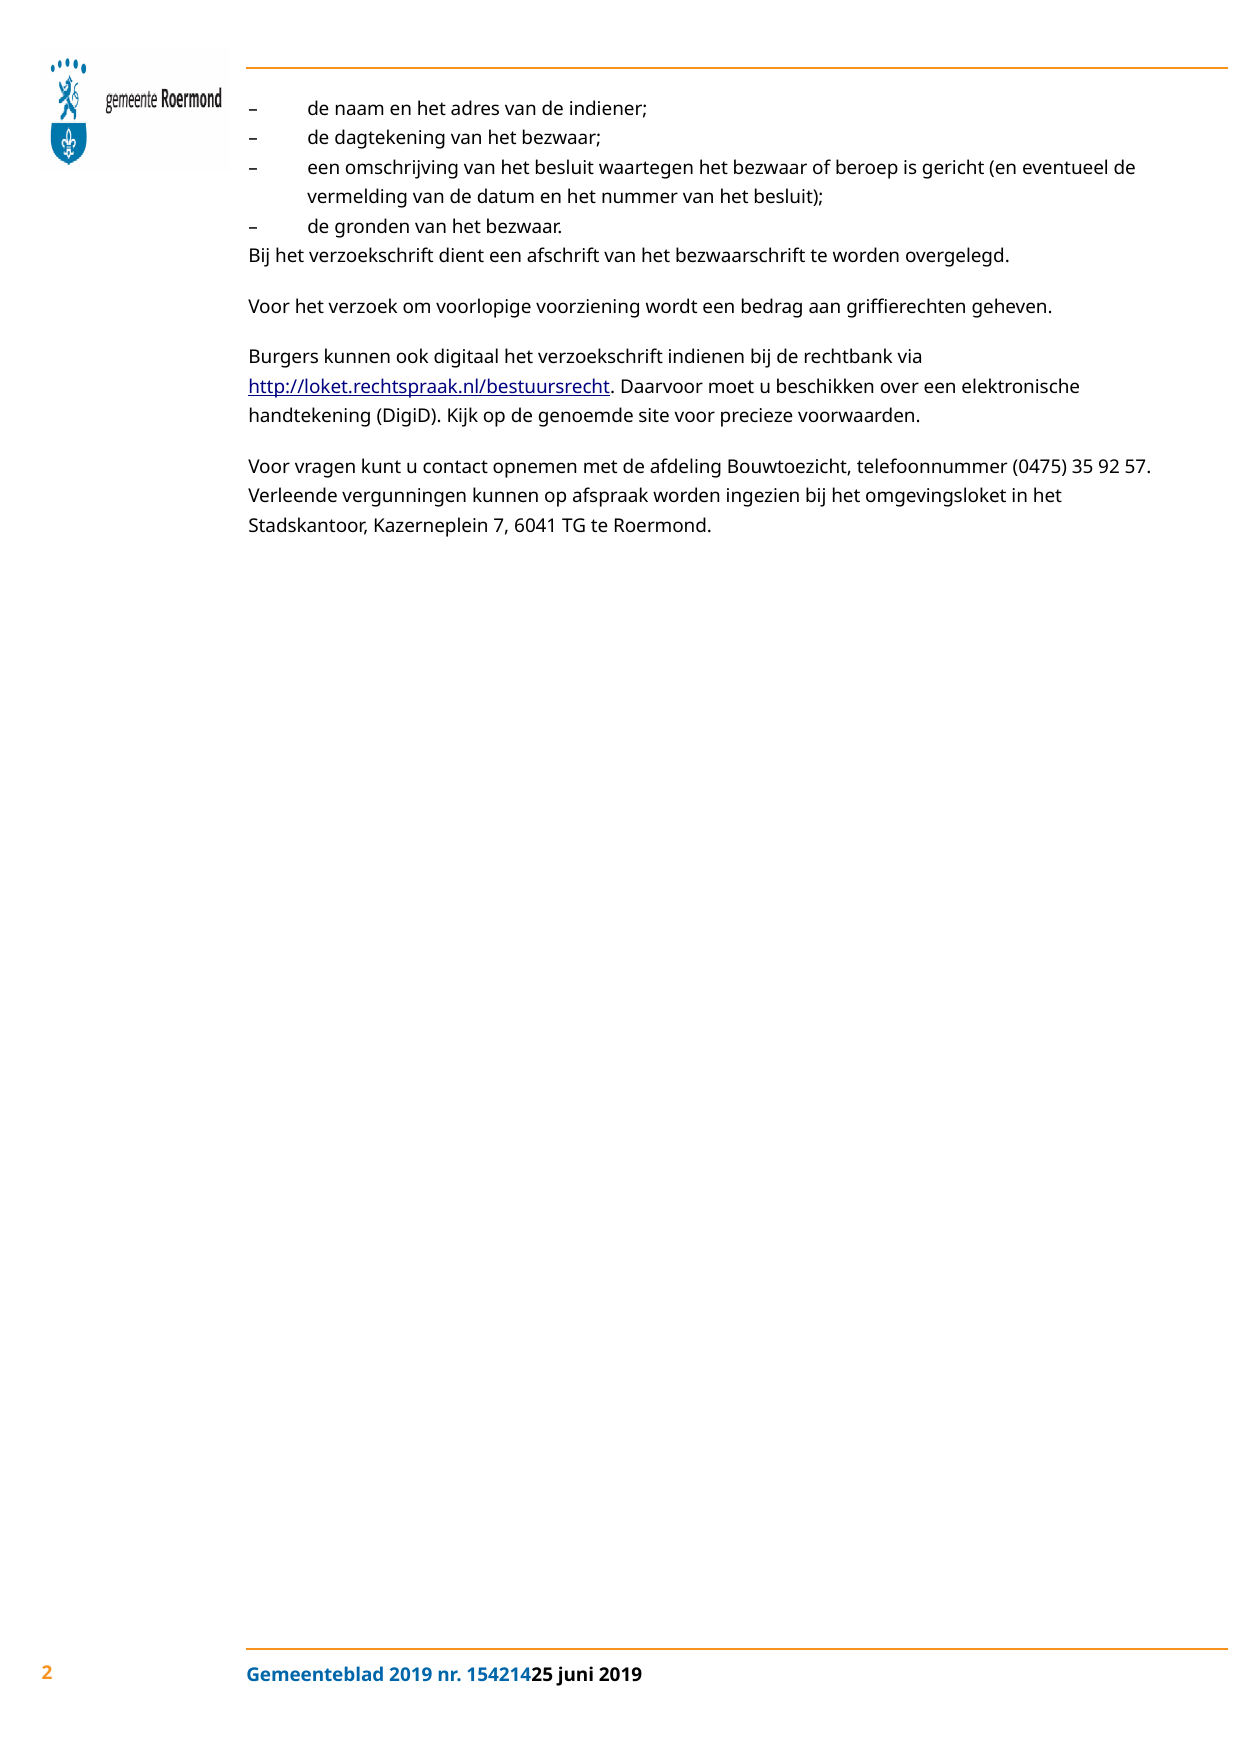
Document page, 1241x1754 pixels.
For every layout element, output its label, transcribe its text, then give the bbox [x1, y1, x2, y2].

text Voor het verzoek om voorlopige voorziening wordt een bedrag aan griffierechten geheven. [248, 293, 1152, 319]
list de naam en het adres van de indiener; [248, 95, 1152, 121]
list de gronden van het bezwaar. [248, 213, 1152, 239]
picture [41, 47, 231, 172]
text Burgers kunnen ook digitaal het verzoekschrift indienen bij de rechtbank via http://loket.rechtspraak.nl/bestuursrecht. Daarvoor moet u beschikken over een elektronische handtekening (DigiD). Kijk op de genoemde site voor precieze voorwaarden. [248, 343, 1152, 428]
list een omschrijving van het besluit waartegen het bezwaar of beroep is gericht (en eventueel de vermelding van de datum en het nummer van het besluit); [248, 154, 1152, 209]
text Voor vragen kunt u contact opnemen met de afdeling Bouwtoezicht, telefoonnummer (0475) 35 92 57. Verleende vergunningen kunnen op afspraak worden ingezien bij het omgevingsloket in het Stadskantoor, Kazerneplein 7, 6041 TG te Roermond. [248, 453, 1152, 538]
text Bij het verzoekschrift dient een afschrift van het bezwaarschrift te worden overgelegd. [248, 243, 1152, 268]
list de dagtekening van het bezwaar; [248, 124, 1152, 150]
